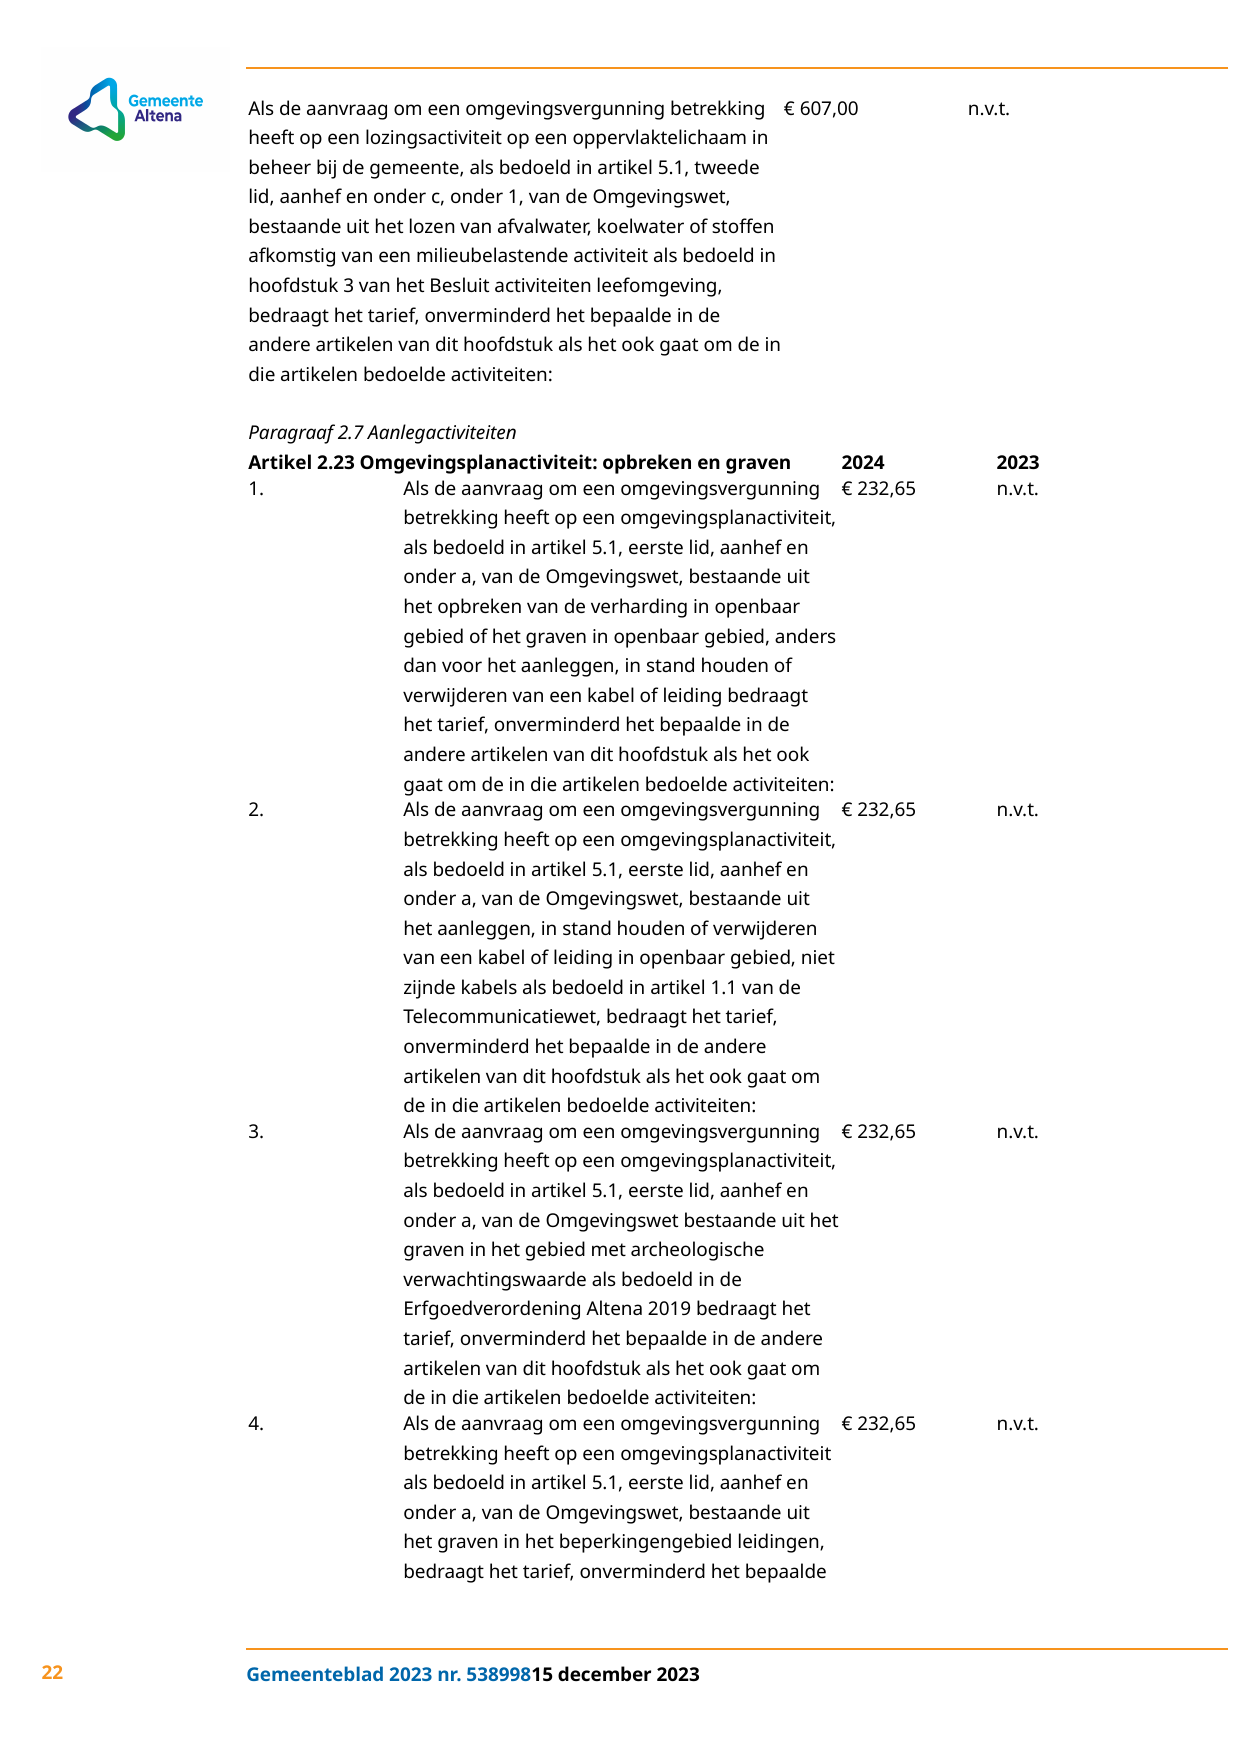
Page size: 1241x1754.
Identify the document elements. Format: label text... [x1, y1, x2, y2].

table_cell 4. [248, 1410, 403, 1584]
table_cell n.v.t. [996, 475, 1152, 797]
table_cell Als de aanvraag om een omgevingsvergunning betrekking heeft op een omgevingsplanactiviteit, als bedoeld in artikel 5.1, eerste lid, aanhef en onder a, van de Omgevingswet, bestaande uit het opbreken van de verharding in openbaar gebied of het graven in openbaar gebied, anders dan voor het aanleggen, in stand houden of verwijderen van een kabel of leiding bedraagt het tarief, onverminderd het bepaalde in de andere artikelen van dit hoofdstuk als het ook gaat om de in die artikelen bedoelde activiteiten: [403, 475, 841, 797]
table_cell n.v.t. [996, 1410, 1152, 1584]
picture [41, 47, 231, 172]
table_cell 2. [248, 797, 403, 1118]
table_cell 1. [248, 475, 403, 797]
table_cell € 232,65 [841, 475, 996, 797]
table_header Artikel 2.23 Omgevingsplanactiviteit: opbreken en graven [248, 449, 841, 475]
table_cell € 232,65 [841, 1118, 996, 1410]
table_cell Als de aanvraag om een omgevingsvergunning betrekking heeft op een omgevingsplanactiviteit als bedoeld in artikel 5.1, eerste lid, aanhef en onder a, van de Omgevingswet, bestaande uit het graven in het beperkingengebied leidingen, bedraagt het tarief, onverminderd het bepaalde [403, 1410, 841, 1584]
table_cell n.v.t. [996, 1118, 1152, 1410]
table_cell € 232,65 [841, 797, 996, 1118]
table_header 2024 [841, 449, 996, 475]
table_cell Als de aanvraag om een omgevingsvergunning betrekking heeft op een omgevingsplanactiviteit, als bedoeld in artikel 5.1, eerste lid, aanhef en onder a, van de Omgevingswet, bestaande uit het aanleggen, in stand houden of verwijderen van een kabel of leiding in openbaar gebied, niet zijnde kabels als bedoeld in artikel 1.1 van de Telecommunicatiewet, bedraagt het tarief, onverminderd het bepaalde in de andere artikelen van dit hoofdstuk als het ook gaat om de in die artikelen bedoelde activiteiten: [403, 797, 841, 1118]
table_cell € 607,00 [784, 95, 968, 387]
table_cell n.v.t. [968, 95, 1152, 387]
text Paragraaf 2.7 Aanlegactiviteiten [248, 419, 1152, 445]
table_cell Als de aanvraag om een omgevingsvergunning betrekking heeft op een omgevingsplanactiviteit, als bedoeld in artikel 5.1, eerste lid, aanhef en onder a, van de Omgevingswet bestaande uit het graven in het gebied met archeologische verwachtingswaarde als bedoeld in de Erfgoedverordening Altena 2019 bedraagt het tarief, onverminderd het bepaalde in de andere artikelen van dit hoofdstuk als het ook gaat om de in die artikelen bedoelde activiteiten: [403, 1118, 841, 1410]
table_cell 3. [248, 1118, 403, 1410]
table_cell € 232,65 [841, 1410, 996, 1584]
table_cell Als de aanvraag om een omgevingsvergunning betrekking heeft op een lozingsactiviteit op een oppervlaktelichaam in beheer bij de gemeente, als bedoeld in artikel 5.1, tweede lid, aanhef en onder c, onder 1, van de Omgevingswet, bestaande uit het lozen van afvalwater, koelwater of stoffen afkomstig van een milieubelastende activiteit als bedoeld in hoofdstuk 3 van het Besluit activiteiten leefomgeving, bedraagt het tarief, onverminderd het bepaalde in de andere artikelen van dit hoofdstuk als het ook gaat om de in die artikelen bedoelde activiteiten: [248, 95, 784, 387]
table_cell n.v.t. [996, 797, 1152, 1118]
table_header 2023 [996, 449, 1152, 475]
